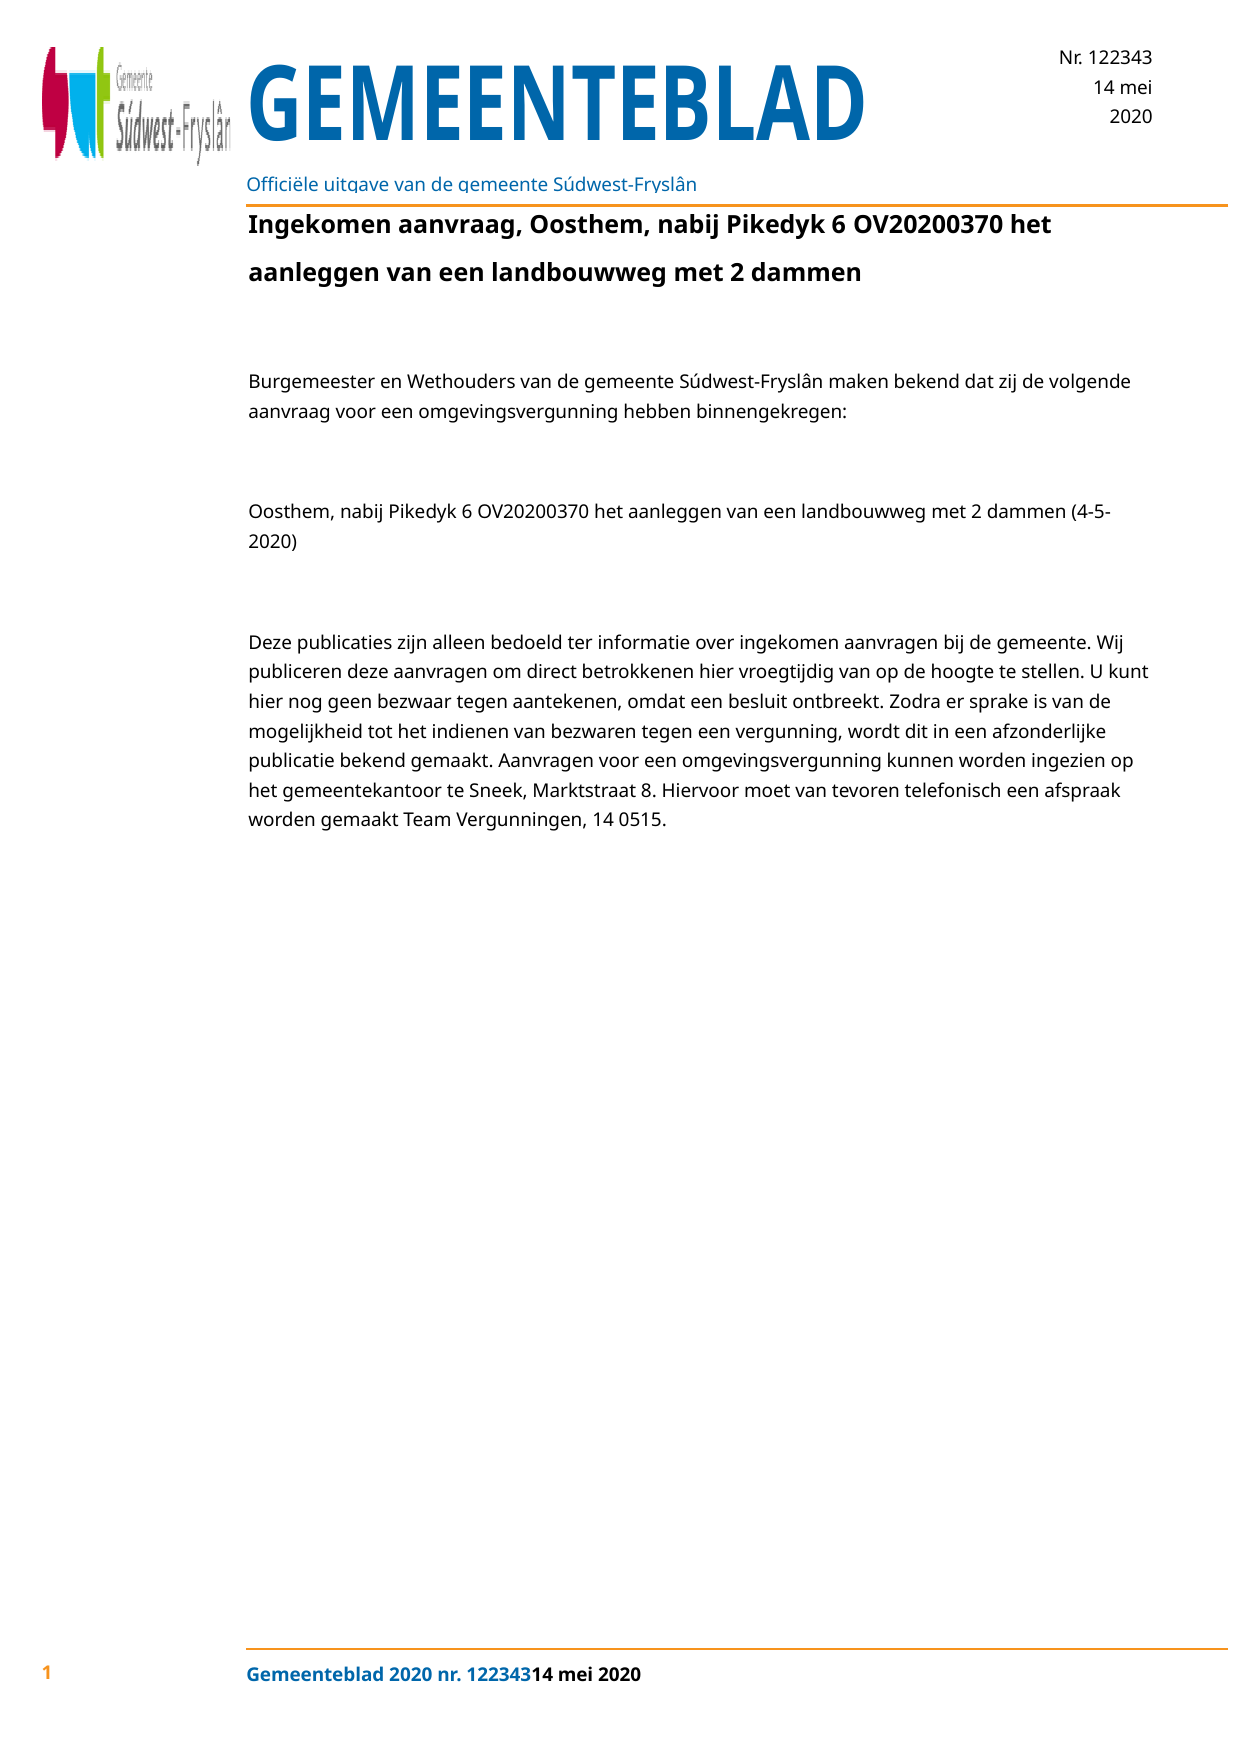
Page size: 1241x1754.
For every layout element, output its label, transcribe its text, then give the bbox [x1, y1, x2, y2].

text Ingekomen aanvraag, Oosthem, nabij Pikedyk 6 OV20200370 het aanleggen van een landbouwweg met 2 dammen [248, 207, 1152, 288]
text Deze publicaties zijn alleen bedoeld ter informatie over ingekomen aanvragen bij de gemeente. Wij publiceren deze aanvragen om direct betrokkenen hier vroegtijdig van op de hoogte te stellen. U kunt hier nog geen bezwaar tegen aantekenen, omdat een besluit ontbreekt. Zodra er sprake is van de mogelijkheid tot het indienen van bezwaren tegen een vergunning, wordt dit in een afzonderlijke publicatie bekend gemaakt. Aanvragen voor een omgevingsvergunning kunnen worden ingezien op het gemeentekantoor te Sneek, Marktstraat 8. Hiervoor moet van tevoren telefonisch een afspraak worden gemaakt Team Vergunningen, 14 0515. [248, 629, 1152, 832]
text Burgemeester en Wethouders van de gemeente Súdwest-Fryslân maken bekend dat zij de volgende aanvraag voor een omgevingsvergunning hebben binnengekregen: [248, 368, 1152, 424]
picture [41, 47, 231, 172]
text Oosthem, nabij Pikedyk 6 OV20200370 het aanleggen van een landbouwweg met 2 dammen (4-5-2020) [248, 499, 1152, 554]
